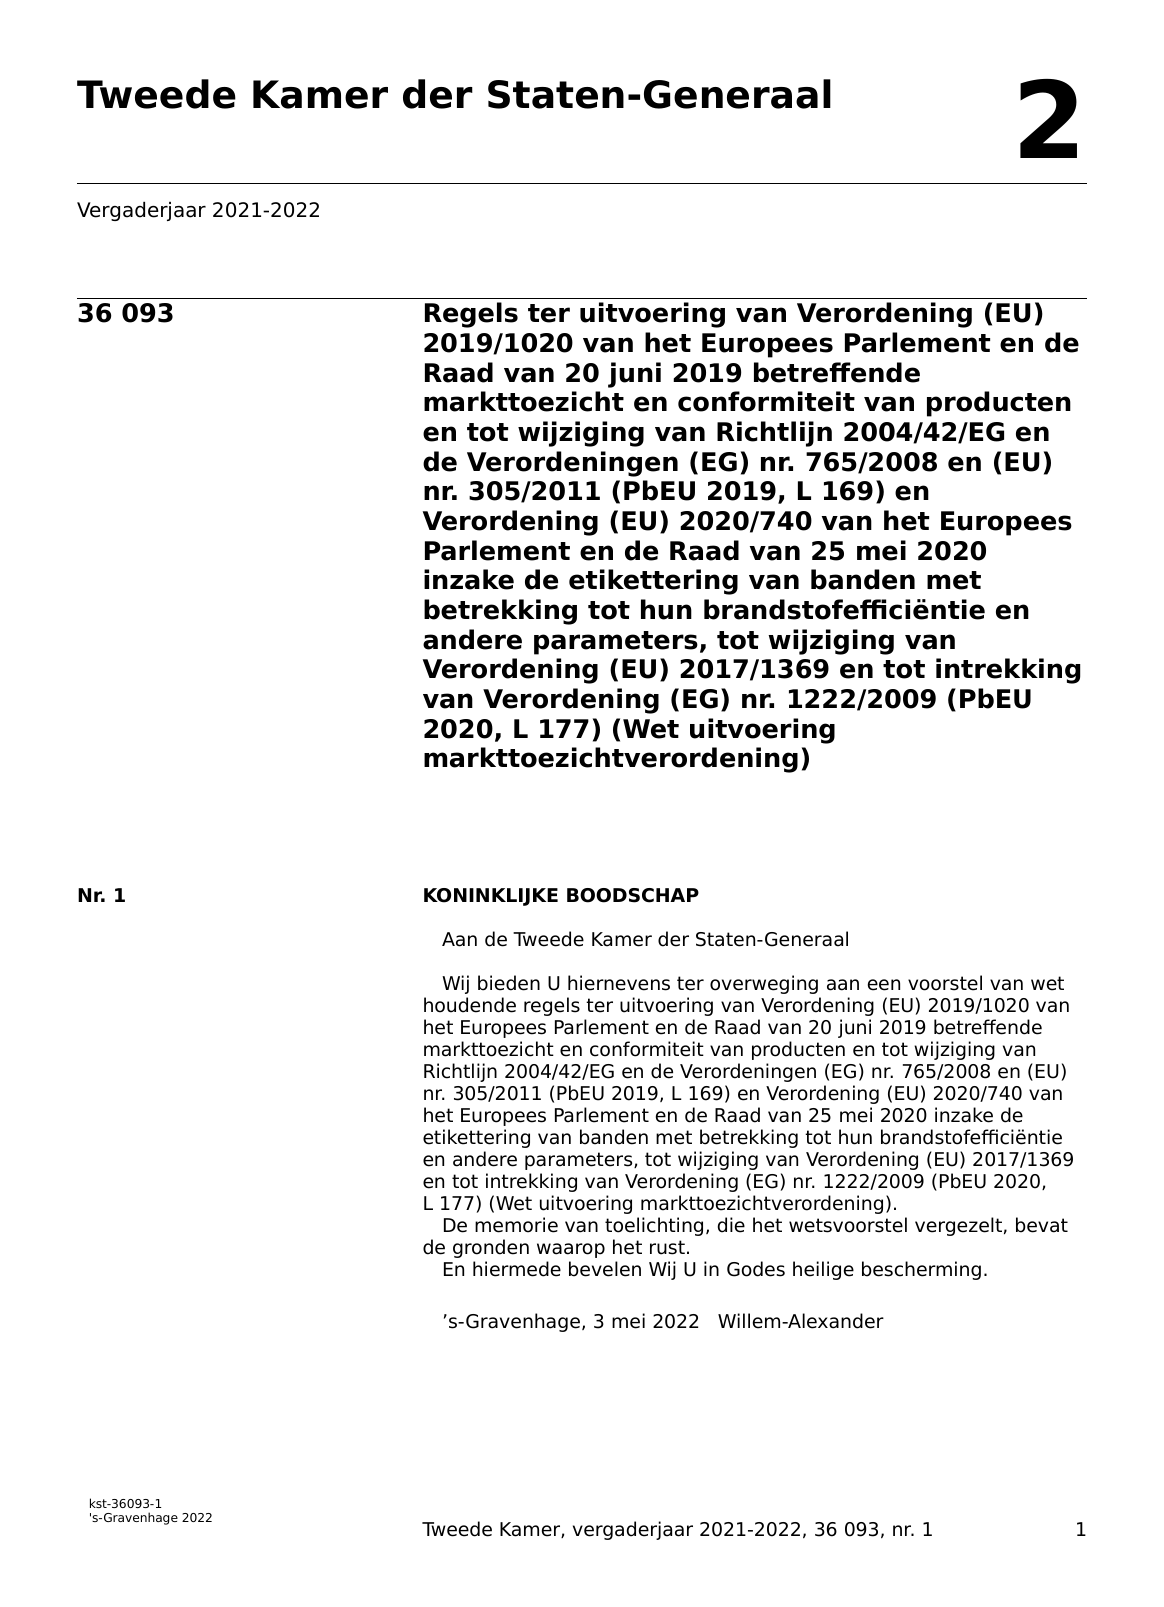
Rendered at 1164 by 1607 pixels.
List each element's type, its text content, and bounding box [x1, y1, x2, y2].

table_header 2 [886, 59, 1087, 183]
text Wij bieden U hiernevens ter overweging aan een voorstel van wet houdende regels ter uitvoering van Verordening (EU) 2019/1020 van het Europees Parlement en de Raad van 20 juni 2019 betreffende markttoezicht en conformiteit van producten en tot wijziging van Richtlijn 2004/42/EG en de Verordeningen (EG) nr. 765/2008 en (EU) nr. 305/2011 (PbEU 2019, L 169) en Verordening (EU) 2020/740 van het Europees Parlement en de Raad van 25 mei 2020 inzake de etikettering van banden met betrekking tot hun brandstofefficiëntie en andere parameters, tot wijziging van Verordening (EU) 2017/1369 en tot intrekking van Verordening (EG) nr. 1222/2009 (PbEU 2020, L 177) (Wet uitvoering markttoezichtverordening). [422, 973, 1087, 1215]
subtitle 36 093 Regels ter uitvoering van Verordening (EU) 2019/1020 van het Europees Parlement en de Raad van 20 juni 2019 betreffende markttoezicht en conformiteit van producten en tot wijziging van Richtlijn 2004/42/EG en de Verordeningen (EG) nr. 765/2008 en (EU) nr. 305/2011 (PbEU 2019, L 169) en Verordening (EU) 2020/740 van het Europees Parlement en de Raad van 25 mei 2020 inzake de etikettering van banden met betrekking tot hun brandstofefficiëntie en andere parameters, tot wijziging van Verordening (EU) 2017/1369 en tot intrekking van Verordening (EG) nr. 1222/2009 (PbEU 2020, L 177) (Wet uitvoering markttoezichtverordening) [77, 299, 1087, 774]
text En hiermede bevelen Wij U in Godes heilige bescherming. [422, 1259, 1087, 1281]
subtitle Nr. 1 KONINKLIJKE BOODSCHAP [77, 885, 1087, 907]
text Aan de Tweede Kamer der Staten-Generaal [422, 929, 1087, 951]
table_header Tweede Kamer der Staten-Generaal [77, 59, 886, 183]
table_cell Vergaderjaar 2021-2022 [77, 184, 1087, 298]
text De memorie van toelichting, die het wetsvoorstel vergezelt, bevat de gronden waarop het rust. [422, 1215, 1087, 1259]
text ’s-Gravenhage, 3 mei 2022 Willem-Alexander [422, 1311, 1087, 1333]
text kst-36093-1 [88, 1497, 323, 1511]
text 's-Gravenhage 2022 [88, 1511, 323, 1525]
